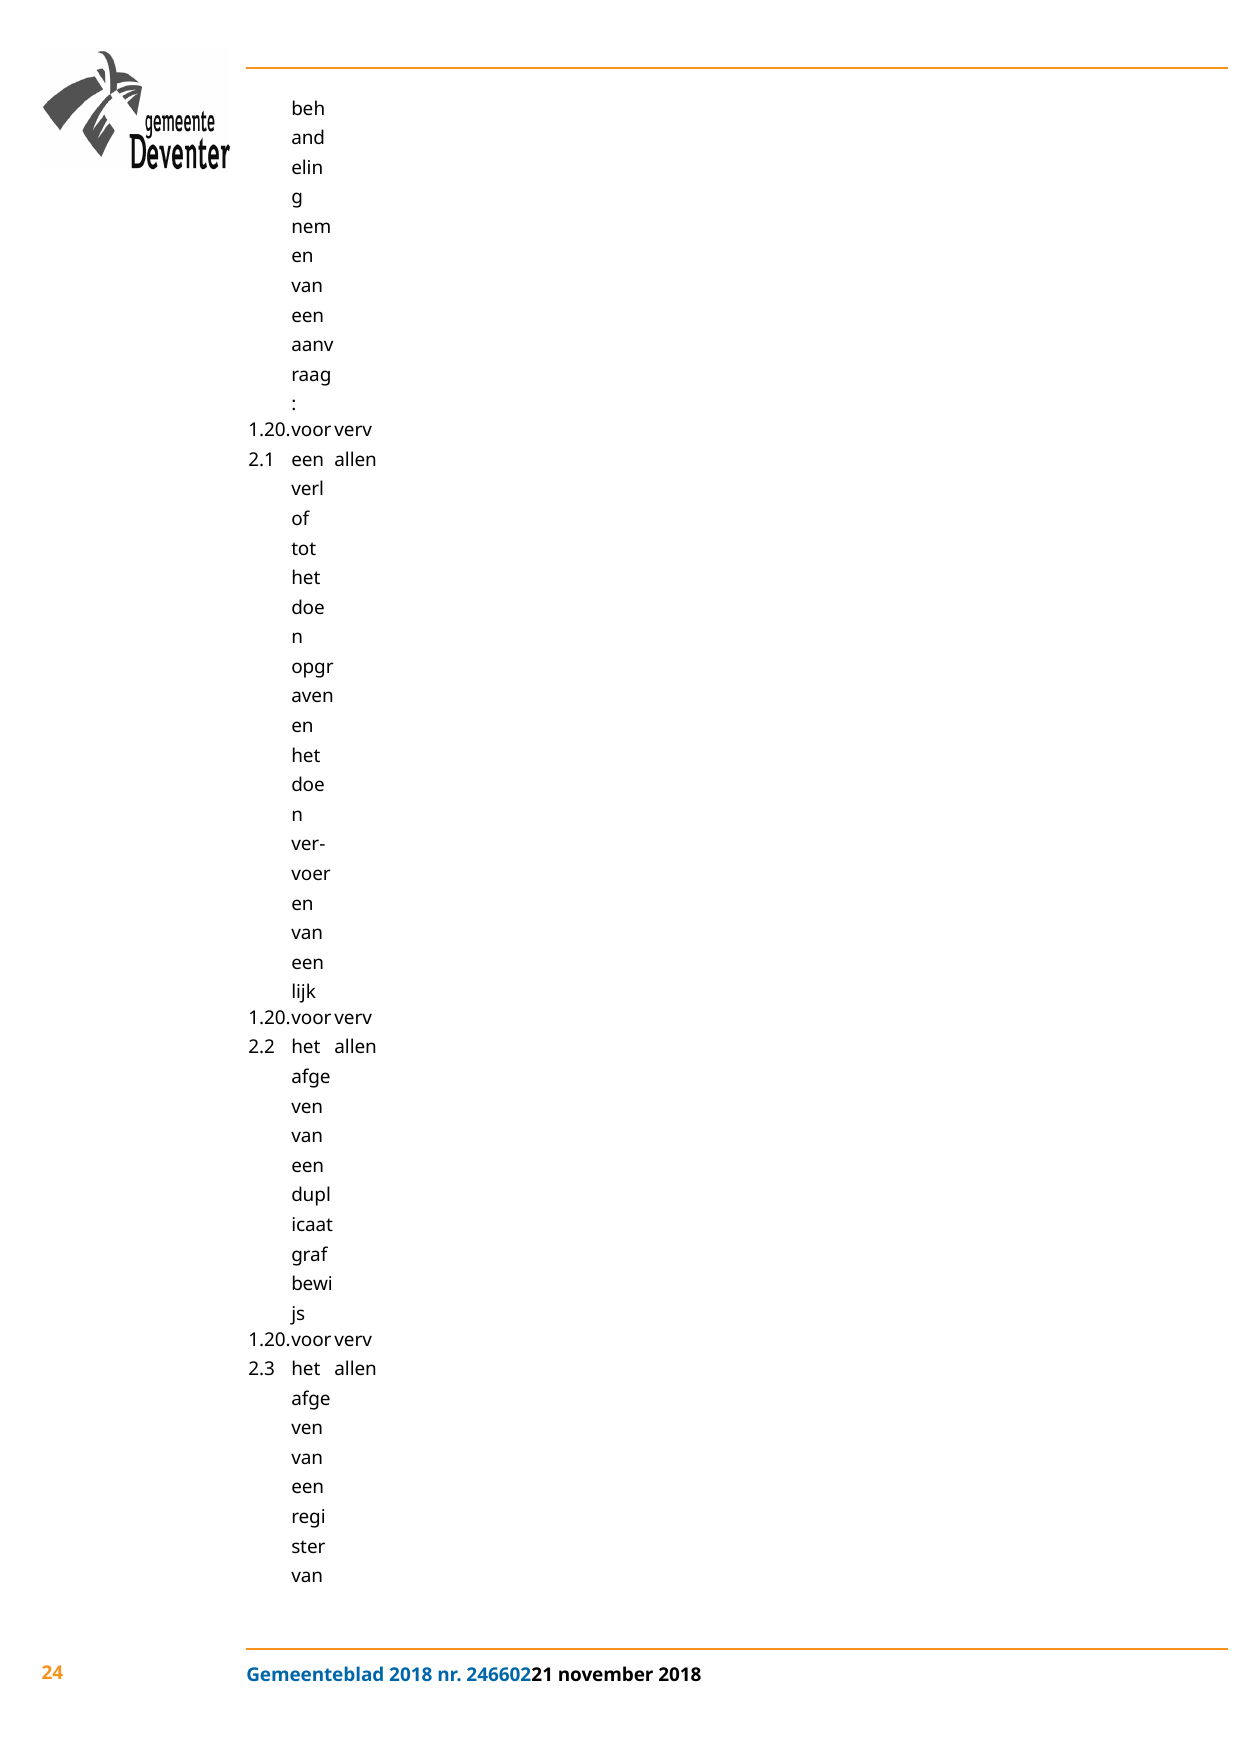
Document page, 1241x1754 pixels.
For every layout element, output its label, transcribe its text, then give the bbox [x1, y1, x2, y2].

table_cell voor het afgeven van een register van [291, 1326, 334, 1588]
table_cell 1.20.2.3 [248, 1326, 291, 1588]
table_cell voor het afgeven van een duplicaat grafbewijs [291, 1004, 334, 1326]
table_cell vervallen [334, 416, 377, 1004]
table_cell 1.20.2.2 [248, 1004, 291, 1326]
table_cell [248, 95, 291, 416]
table_cell [334, 95, 377, 416]
table_cell voor een verlof tot het doen opgraven en het doen ver­voeren van een lijk [291, 416, 334, 1004]
table_cell vervallen [334, 1004, 377, 1326]
table_cell 1.20.2.1 [248, 416, 291, 1004]
picture [41, 47, 231, 172]
table_cell behandeling nemen van een aanvraag: [291, 95, 334, 416]
table_cell vervallen [334, 1326, 377, 1588]
